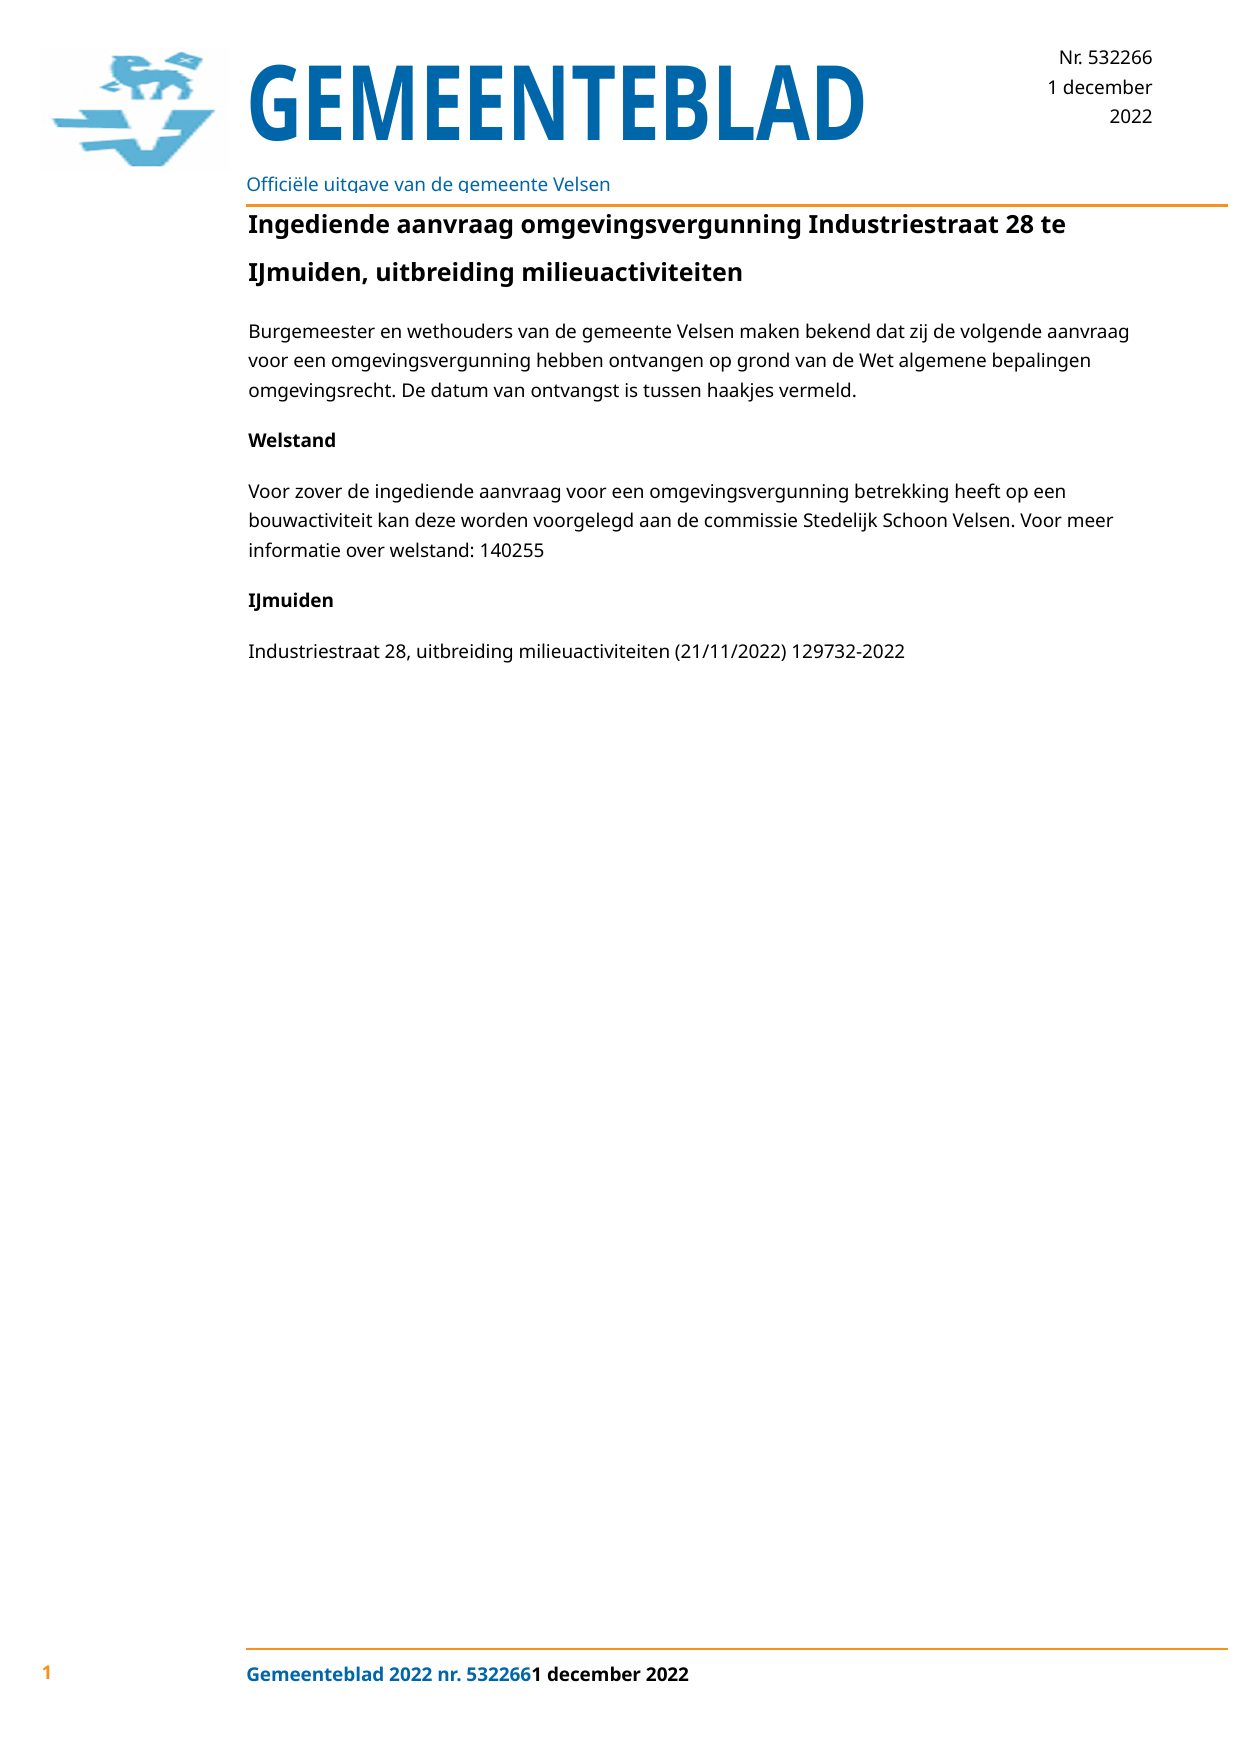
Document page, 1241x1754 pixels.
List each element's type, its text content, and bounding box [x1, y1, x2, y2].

text IJmuiden [248, 587, 1152, 613]
picture [41, 47, 231, 172]
text Ingediende aanvraag omgevingsvergunning Industriestraat 28 te IJmuiden, uitbreiding milieuactiviteiten [248, 207, 1152, 288]
text Industriestraat 28, uitbreiding milieuactiviteiten (21/11/2022) 129732-2022 [248, 638, 1152, 664]
text Voor zover de ingediende aanvraag voor een omgevingsvergunning betrekking heeft op een bouwactiviteit kan deze worden voorgelegd aan de commissie Stedelijk Schoon Velsen. Voor meer informatie over welstand: 140255 [248, 478, 1152, 563]
text Burgemeester en wethouders van de gemeente Velsen maken bekend dat zij de volgende aanvraag voor een omgevingsvergunning hebben ontvangen op grond van de Wet algemene bepalingen omgevingsrecht. De datum van ontvangst is tussen haakjes vermeld. [248, 318, 1152, 403]
text Welstand [248, 427, 1152, 453]
